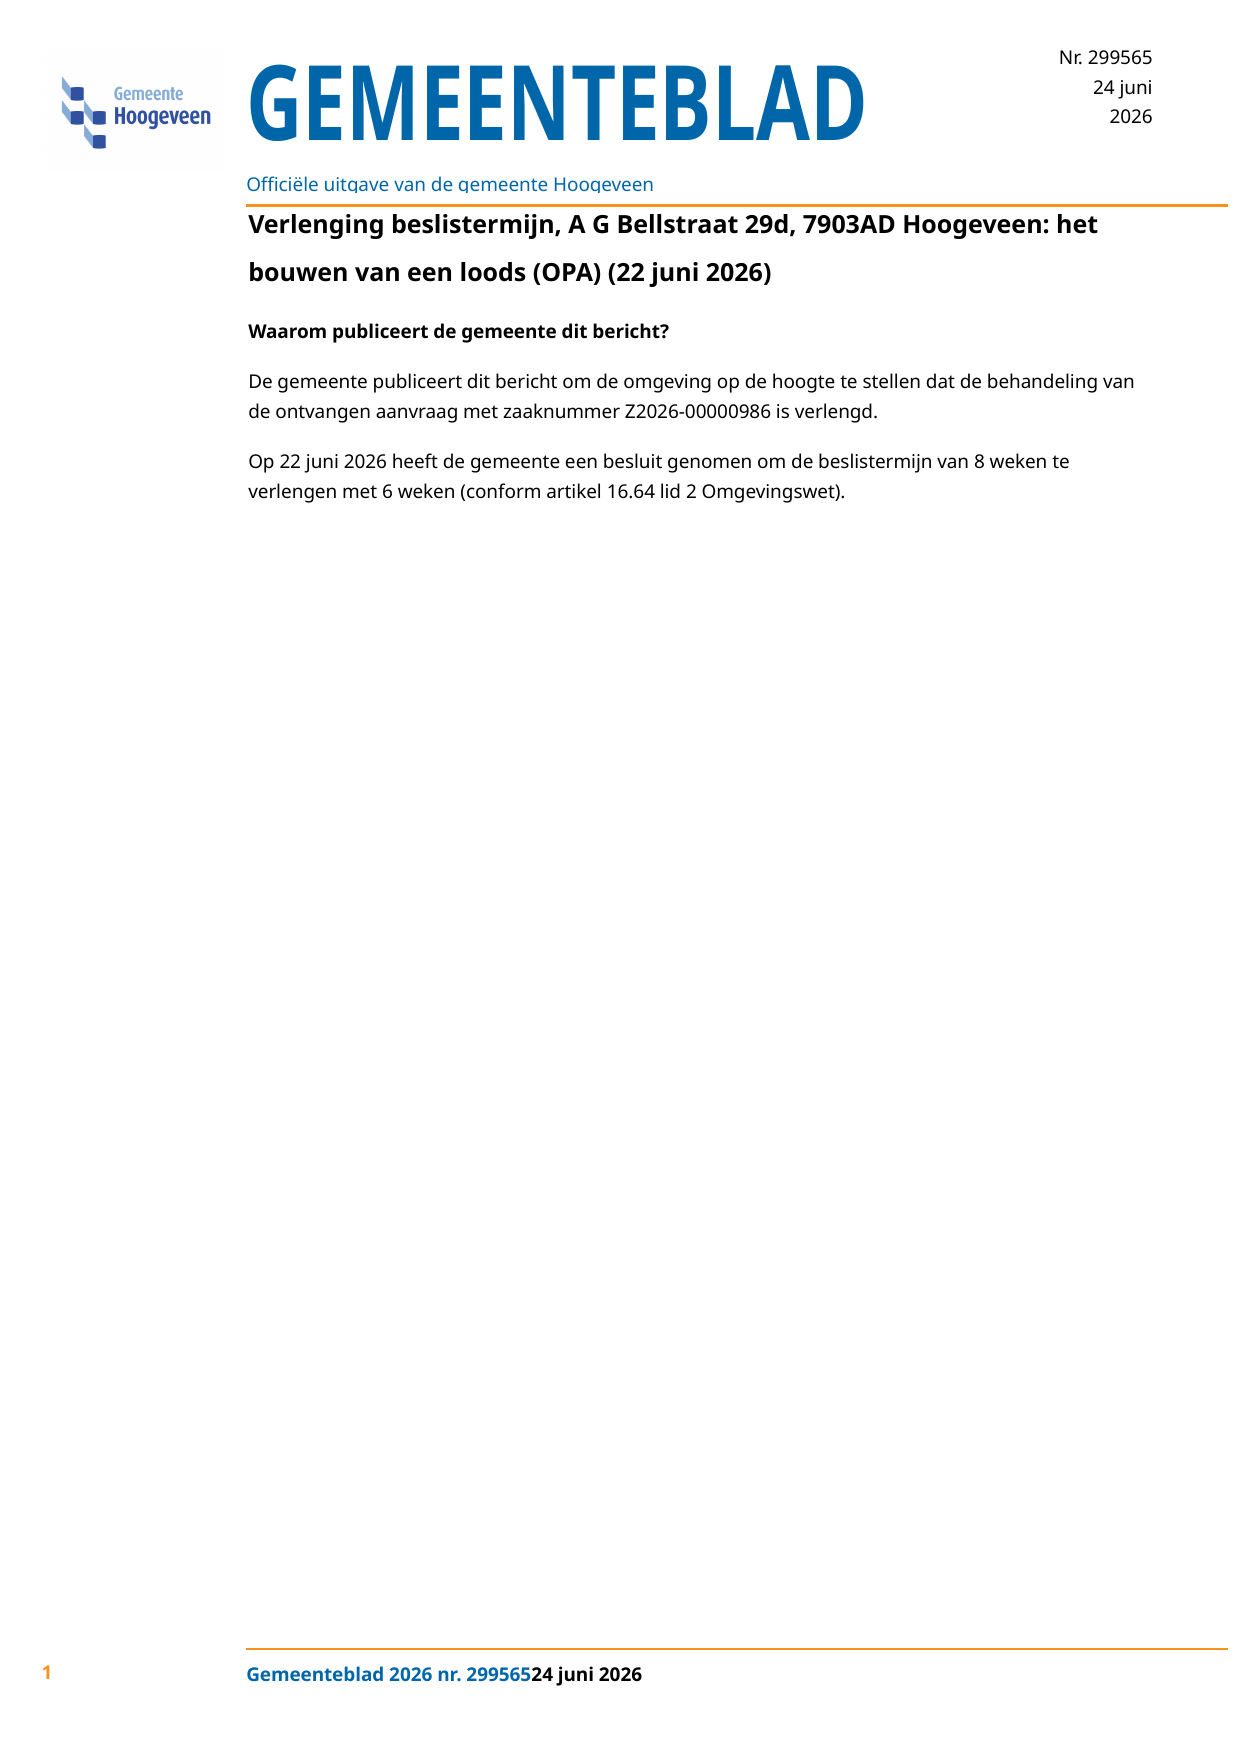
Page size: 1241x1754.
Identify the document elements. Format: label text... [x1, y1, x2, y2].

text Verlenging beslistermijn, A G Bellstraat 29d, 7903AD Hoogeveen: het bouwen van een loods (OPA) (22 juni 2026) [248, 207, 1152, 288]
text De gemeente publiceert dit bericht om de omgeving op de hoogte te stellen dat de behandeling van de ontvangen aanvraag met zaaknummer Z2026-00000986 is verlengd. [248, 368, 1152, 424]
text Op 22 juni 2026 heeft de gemeente een besluit genomen om de beslistermijn van 8 weken te verlengen met 6 weken (conform artikel 16.64 lid 2 Omgevingswet). [248, 448, 1152, 504]
picture [41, 47, 231, 172]
text Waarom publiceert de gemeente dit bericht? [248, 318, 1152, 344]
